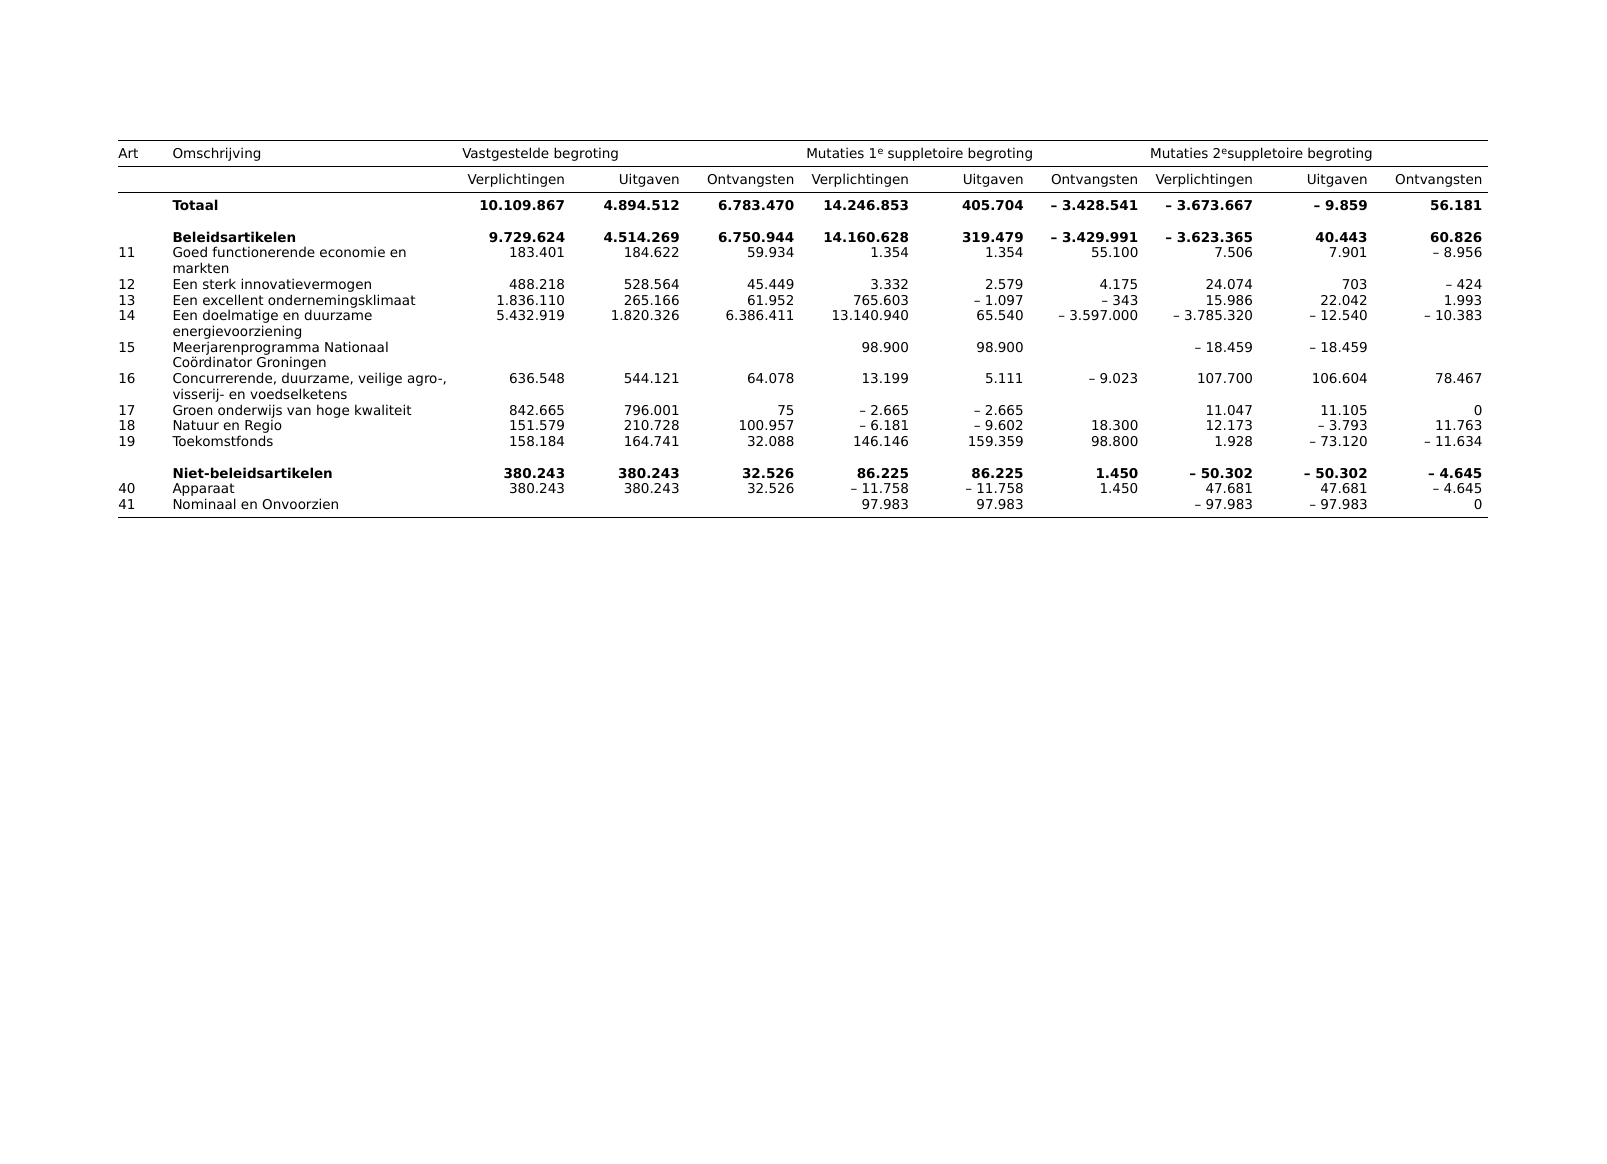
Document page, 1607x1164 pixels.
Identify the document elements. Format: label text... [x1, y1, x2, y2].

table_cell 107.700 [1144, 371, 1259, 402]
table_header Omschrijving [166, 141, 456, 166]
table_cell [1029, 340, 1144, 371]
table_cell 32.526 [685, 481, 800, 497]
table_cell [118, 167, 166, 192]
table_cell [456, 214, 571, 229]
table_cell 703 [1259, 277, 1373, 292]
table_cell 14.160.628 [800, 230, 915, 245]
table_cell 765.603 [800, 293, 915, 308]
table_cell [915, 214, 1029, 229]
table_cell 16 [118, 371, 166, 402]
table_cell 1.450 [1029, 465, 1144, 481]
table_cell 380.243 [456, 465, 571, 481]
table_cell [1029, 450, 1144, 465]
table_cell 10.109.867 [456, 193, 571, 214]
table_cell [166, 450, 456, 465]
table_cell [118, 230, 166, 245]
table_cell Meerjarenprogramma Nationaal Coördinator Groningen [166, 340, 456, 371]
table_cell – 9.602 [915, 418, 1029, 434]
table_cell Ontvangsten [1029, 167, 1144, 192]
table_cell 1.820.326 [571, 308, 685, 339]
table_cell 158.184 [456, 434, 571, 450]
table_cell 86.225 [800, 465, 915, 481]
table_cell – 343 [1029, 293, 1144, 308]
table_cell 56.181 [1373, 193, 1488, 214]
table_cell [456, 450, 571, 465]
table_cell Verplichtingen [456, 167, 571, 192]
table_cell Groen onderwijs van hoge kwaliteit [166, 403, 456, 418]
table_cell [166, 167, 456, 192]
table_cell – 9.859 [1259, 193, 1373, 214]
table_cell 106.604 [1259, 371, 1373, 402]
table_cell [800, 450, 915, 465]
table_cell [685, 497, 800, 517]
table_cell [1029, 497, 1144, 517]
table_cell – 2.665 [915, 403, 1029, 418]
table_cell Ontvangsten [685, 167, 800, 192]
table_cell Totaal [166, 193, 456, 214]
table_cell 1.450 [1029, 481, 1144, 497]
table_cell – 11.634 [1373, 434, 1488, 450]
table_cell – 6.181 [800, 418, 915, 434]
table_cell – 3.623.365 [1144, 230, 1259, 245]
table_cell [1144, 214, 1259, 229]
table_cell 380.243 [571, 481, 685, 497]
table_header Vastgestelde begroting [456, 141, 800, 166]
table_cell 2.579 [915, 277, 1029, 292]
table_cell [118, 214, 166, 229]
table_cell [118, 450, 166, 465]
table_cell [1373, 214, 1488, 229]
table_cell – 97.983 [1144, 497, 1259, 517]
table_cell 75 [685, 403, 800, 418]
table_cell 7.901 [1259, 245, 1373, 277]
table_cell 5.111 [915, 371, 1029, 402]
table_cell Apparaat [166, 481, 456, 497]
table_cell – 11.758 [800, 481, 915, 497]
table_cell Toekomstfonds [166, 434, 456, 450]
table_cell 32.088 [685, 434, 800, 450]
table_cell 65.540 [915, 308, 1029, 339]
table_cell Natuur en Regio [166, 418, 456, 434]
table_cell Een doelmatige en duurzame energievoorziening [166, 308, 456, 339]
table_header Mutaties 2esuppletoire begroting [1144, 141, 1488, 166]
table_header Mutaties 1e suppletoire begroting [800, 141, 1144, 166]
table_cell [571, 214, 685, 229]
table_cell – 50.302 [1259, 465, 1373, 481]
table_cell – 3.785.320 [1144, 308, 1259, 339]
table_cell [571, 497, 685, 517]
table_cell Verplichtingen [1144, 167, 1259, 192]
table_cell 12.173 [1144, 418, 1259, 434]
table_cell [1373, 450, 1488, 465]
table_cell 0 [1373, 403, 1488, 418]
table_cell – 4.645 [1373, 481, 1488, 497]
table_cell – 3.429.991 [1029, 230, 1144, 245]
table_cell 78.467 [1373, 371, 1488, 402]
table_cell – 424 [1373, 277, 1488, 292]
table_cell 164.741 [571, 434, 685, 450]
table_cell 11.105 [1259, 403, 1373, 418]
table_cell [456, 497, 571, 517]
table_cell 15 [118, 340, 166, 371]
table_cell Goed functionerende economie en markten [166, 245, 456, 277]
table_cell 55.100 [1029, 245, 1144, 277]
table_cell 15.986 [1144, 293, 1259, 308]
table_cell 796.001 [571, 403, 685, 418]
table_cell 98.900 [915, 340, 1029, 371]
table_cell 98.900 [800, 340, 915, 371]
table_cell 380.243 [456, 481, 571, 497]
table_cell [456, 340, 571, 371]
table_cell 544.121 [571, 371, 685, 402]
table_cell 100.957 [685, 418, 800, 434]
table_cell 380.243 [571, 465, 685, 481]
table_cell 13.199 [800, 371, 915, 402]
table_cell 9.729.624 [456, 230, 571, 245]
table_cell Niet-beleidsartikelen [166, 465, 456, 481]
table_cell 11.763 [1373, 418, 1488, 434]
table_cell Een excellent ondernemingsklimaat [166, 293, 456, 308]
table_cell 1.836.110 [456, 293, 571, 308]
table_cell 40 [118, 481, 166, 497]
table_cell 4.894.512 [571, 193, 685, 214]
table_cell [685, 450, 800, 465]
table_cell 40.443 [1259, 230, 1373, 245]
table_cell 6.750.944 [685, 230, 800, 245]
table_cell Nominaal en Onvoorzien [166, 497, 456, 517]
table_cell 183.401 [456, 245, 571, 277]
table_cell Uitgaven [571, 167, 685, 192]
table_cell – 97.983 [1259, 497, 1373, 517]
table_cell [685, 340, 800, 371]
table_cell – 50.302 [1144, 465, 1259, 481]
table_cell 60.826 [1373, 230, 1488, 245]
table_cell 97.983 [800, 497, 915, 517]
table_cell 22.042 [1259, 293, 1373, 308]
table_cell Uitgaven [915, 167, 1029, 192]
table_cell 4.175 [1029, 277, 1144, 292]
table_cell 18 [118, 418, 166, 434]
table_cell [1259, 214, 1373, 229]
table_cell 210.728 [571, 418, 685, 434]
table_cell 6.386.411 [685, 308, 800, 339]
table_cell 45.449 [685, 277, 800, 292]
table_cell [571, 450, 685, 465]
table_cell 146.146 [800, 434, 915, 450]
table_cell – 73.120 [1259, 434, 1373, 450]
table_cell 0 [1373, 497, 1488, 517]
table_cell 12 [118, 277, 166, 292]
table_cell – 4.645 [1373, 465, 1488, 481]
table_cell 64.078 [685, 371, 800, 402]
table_cell Beleidsartikelen [166, 230, 456, 245]
table_cell 41 [118, 497, 166, 517]
table_cell 528.564 [571, 277, 685, 292]
table_cell – 3.793 [1259, 418, 1373, 434]
table_cell 13.140.940 [800, 308, 915, 339]
table_cell 13 [118, 293, 166, 308]
table_cell 184.622 [571, 245, 685, 277]
table_cell 19 [118, 434, 166, 450]
table_cell [800, 214, 915, 229]
table_cell 6.783.470 [685, 193, 800, 214]
table_cell 1.354 [800, 245, 915, 277]
table_cell – 1.097 [915, 293, 1029, 308]
table_cell 32.526 [685, 465, 800, 481]
table_cell Uitgaven [1259, 167, 1373, 192]
table_cell 11.047 [1144, 403, 1259, 418]
table_cell 1.354 [915, 245, 1029, 277]
table_cell Verplichtingen [800, 167, 915, 192]
table_cell 98.800 [1029, 434, 1144, 450]
table_cell 636.548 [456, 371, 571, 402]
table_cell 159.359 [915, 434, 1029, 450]
table_cell 47.681 [1259, 481, 1373, 497]
table_cell [118, 193, 166, 214]
table_cell [915, 450, 1029, 465]
table_cell [1259, 450, 1373, 465]
table_cell 488.218 [456, 277, 571, 292]
table_cell 61.952 [685, 293, 800, 308]
table_cell – 9.023 [1029, 371, 1144, 402]
table_cell – 18.459 [1144, 340, 1259, 371]
table_cell – 8.956 [1373, 245, 1488, 277]
table_cell 151.579 [456, 418, 571, 434]
table_cell – 3.673.667 [1144, 193, 1259, 214]
table_cell 14 [118, 308, 166, 339]
table_cell 842.665 [456, 403, 571, 418]
table_cell 86.225 [915, 465, 1029, 481]
table_cell 47.681 [1144, 481, 1259, 497]
table_cell 4.514.269 [571, 230, 685, 245]
table_cell 5.432.919 [456, 308, 571, 339]
table_cell Concurrerende, duurzame, veilige agro-, visserij- en voedselketens [166, 371, 456, 402]
table_cell – 2.665 [800, 403, 915, 418]
table_cell 405.704 [915, 193, 1029, 214]
table_cell Een sterk innovatievermogen [166, 277, 456, 292]
table_cell 97.983 [915, 497, 1029, 517]
table_cell 18.300 [1029, 418, 1144, 434]
table_cell – 3.428.541 [1029, 193, 1144, 214]
table_cell [1373, 340, 1488, 371]
table_cell 3.332 [800, 277, 915, 292]
table_cell [571, 340, 685, 371]
table_cell [1144, 450, 1259, 465]
table_cell [1029, 403, 1144, 418]
table_cell 11 [118, 245, 166, 277]
table_cell [118, 465, 166, 481]
table_cell 24.074 [1144, 277, 1259, 292]
table_cell 265.166 [571, 293, 685, 308]
table_cell 14.246.853 [800, 193, 915, 214]
table_cell 17 [118, 403, 166, 418]
table_cell – 11.758 [915, 481, 1029, 497]
table_cell [166, 214, 456, 229]
table_cell 7.506 [1144, 245, 1259, 277]
table_cell 1.993 [1373, 293, 1488, 308]
table_cell Ontvangsten [1373, 167, 1488, 192]
table_cell – 18.459 [1259, 340, 1373, 371]
table_cell – 10.383 [1373, 308, 1488, 339]
table_cell – 12.540 [1259, 308, 1373, 339]
table_cell 59.934 [685, 245, 800, 277]
table_cell – 3.597.000 [1029, 308, 1144, 339]
table_cell [685, 214, 800, 229]
table_header Art [118, 141, 166, 166]
table_cell 319.479 [915, 230, 1029, 245]
table_cell 1.928 [1144, 434, 1259, 450]
table_cell [1029, 214, 1144, 229]
